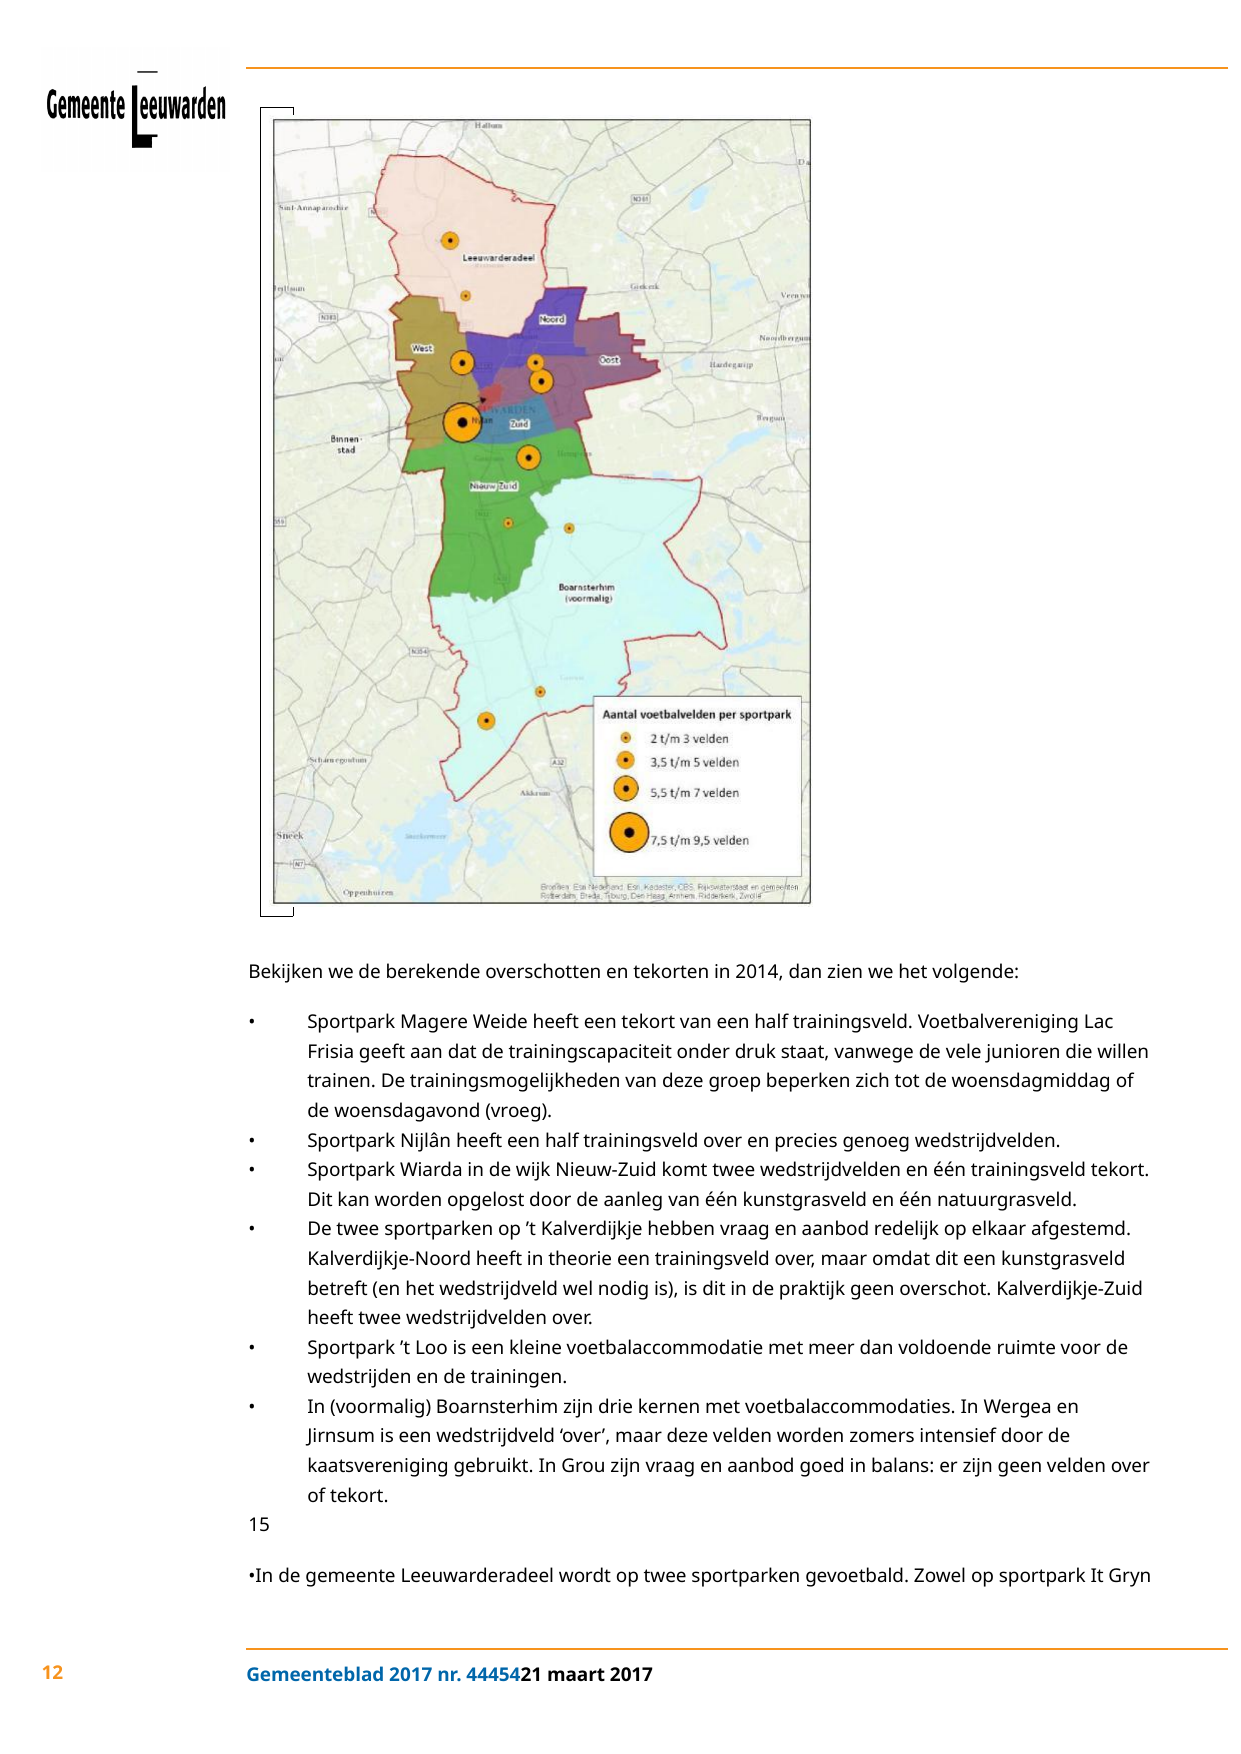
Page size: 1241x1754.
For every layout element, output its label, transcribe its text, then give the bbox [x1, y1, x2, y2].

picture [41, 47, 231, 172]
list In (voormalig) Boarnsterhim zijn drie kernen met voetbalaccommodaties. In Wergea en Jirnsum is een wedstrijdveld ‘over’, maar deze velden worden zomers intensief door de kaatsvereniging gebruikt. In Grou zijn vraag en aanbod goed in balans: er zijn geen velden over of tekort. [248, 1393, 1152, 1508]
text •In de gemeente Leeuwarderadeel wordt op twee sportparken gevoetbald. Zowel op sportpark It Gryn [248, 1562, 1152, 1588]
list De twee sportparken op ’t Kalverdijkje hebben vraag en aanbod redelijk op elkaar afgestemd. Kalverdijkje-Noord heeft in theorie een trainingsveld over, maar omdat dit een kunstgrasveld betreft (en het wedstrijdveld wel nodig is), is dit in de praktijk geen overschot. Kalverdijkje-Zuid heeft twee wedstrijdvelden over. [248, 1216, 1152, 1330]
list Sportpark ’t Loo is een kleine voetbalaccommodatie met meer dan voldoende ruimte voor de wedstrijden en de trainingen. [248, 1334, 1152, 1389]
text Bekijken we de berekende overschotten en tekorten in 2014, dan zien we het volgende: [248, 958, 1152, 984]
list Sportpark Nijlân heeft een half trainingsveld over en precies genoeg wedstrijdvelden. [248, 1127, 1152, 1153]
list Sportpark Magere Weide heeft een tekort van een half trainingsveld. Voetbalvereniging Lac Frisia geeft aan dat de trainingscapaciteit onder druk staat, vanwege de vele junioren die willen trainen. De trainingsmogelijkheden van deze groep beperken zich tot de woensdagmiddag of de woensdagavond (vroeg). [248, 1008, 1152, 1123]
list Sportpark Wiarda in de wijk Nieuw-Zuid komt twee wedstrijdvelden en één trainingsveld tekort. Dit kan worden opgelost door de aanleg van één kunstgrasveld en één natuurgrasveld. [248, 1156, 1152, 1212]
text 15 [248, 1511, 1152, 1537]
picture [268, 115, 813, 907]
